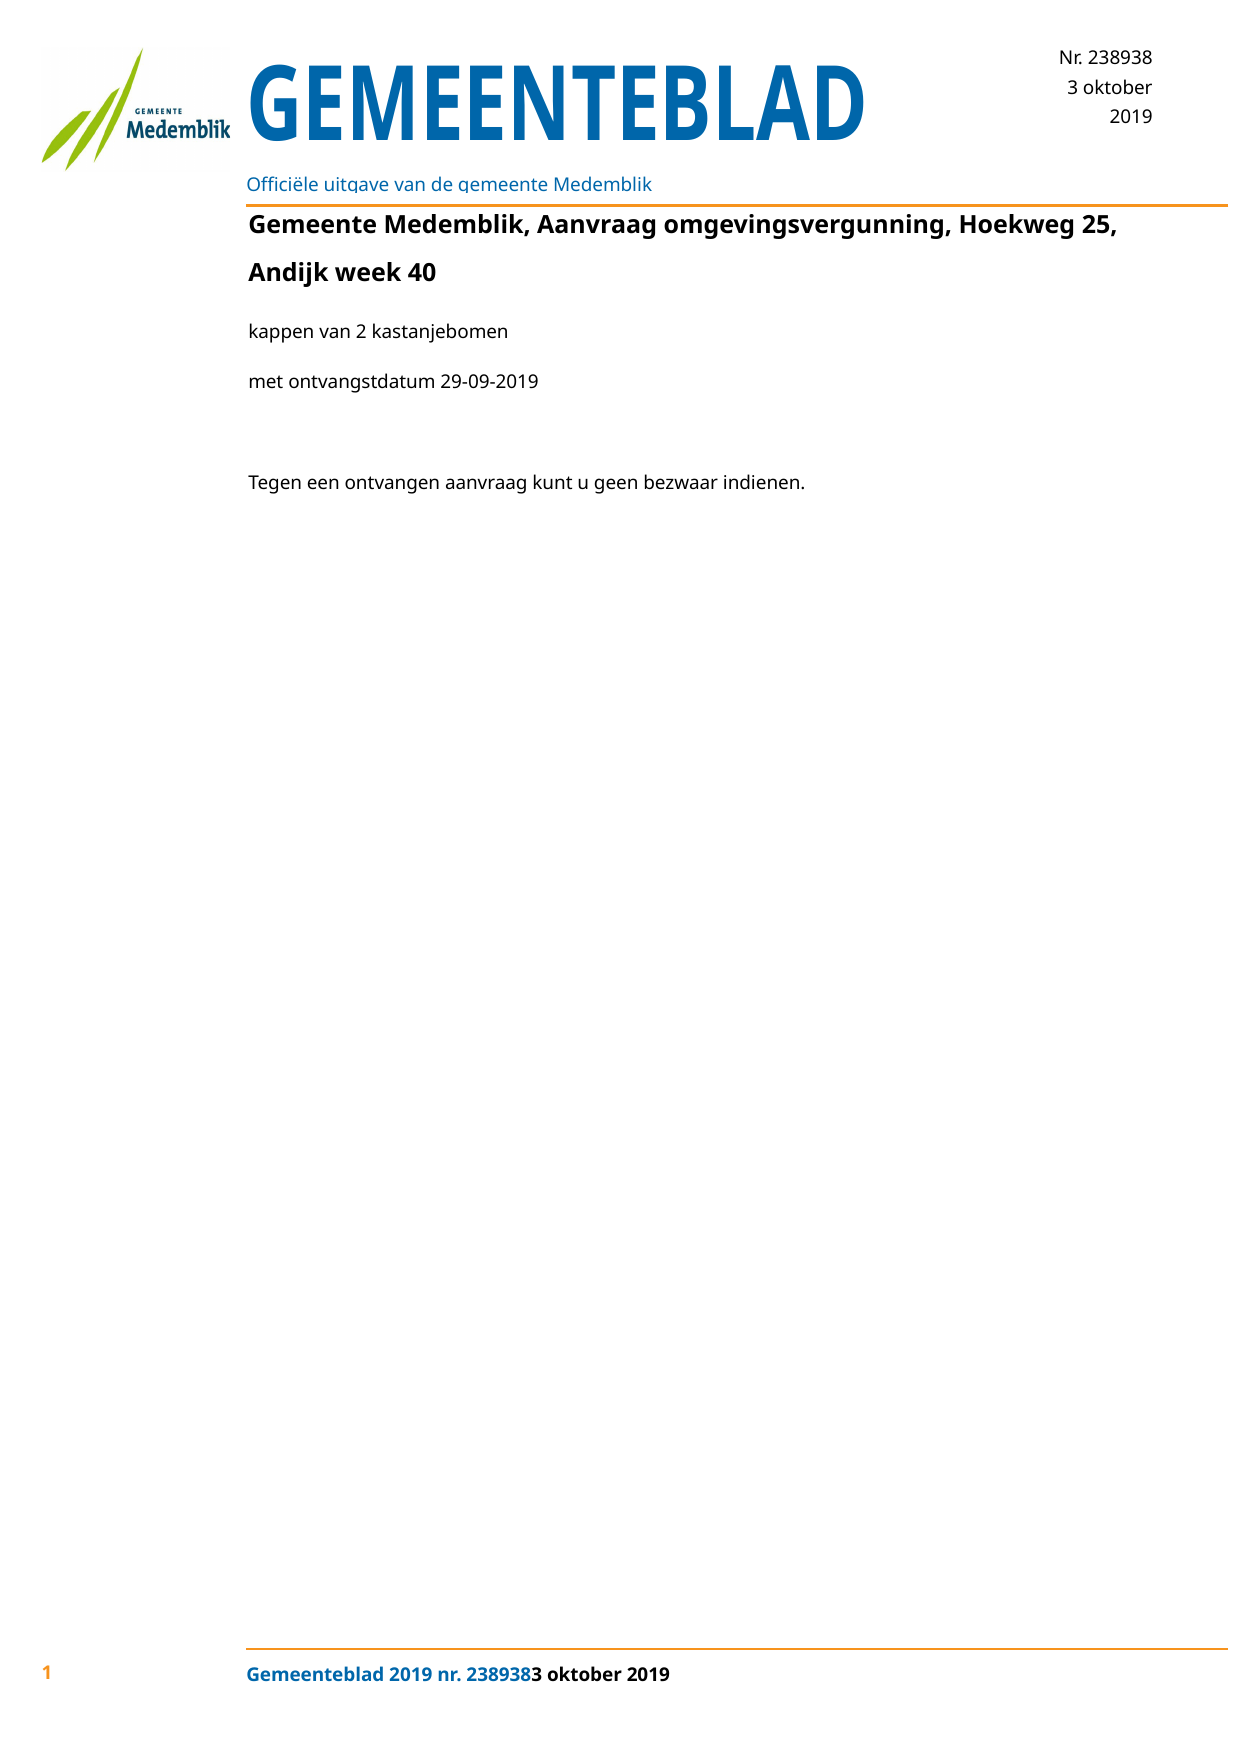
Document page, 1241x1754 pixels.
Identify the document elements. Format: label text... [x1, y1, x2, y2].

picture [41, 47, 231, 172]
text met ontvangstdatum 29-09-2019 [248, 368, 1152, 394]
text kappen van 2 kastanjebomen [248, 318, 1152, 344]
text Tegen een ontvangen aanvraag kunt u geen bezwaar indienen. [248, 469, 1152, 495]
text Gemeente Medemblik, Aanvraag omgevingsvergunning, Hoekweg 25, Andijk week 40 [248, 207, 1152, 288]
